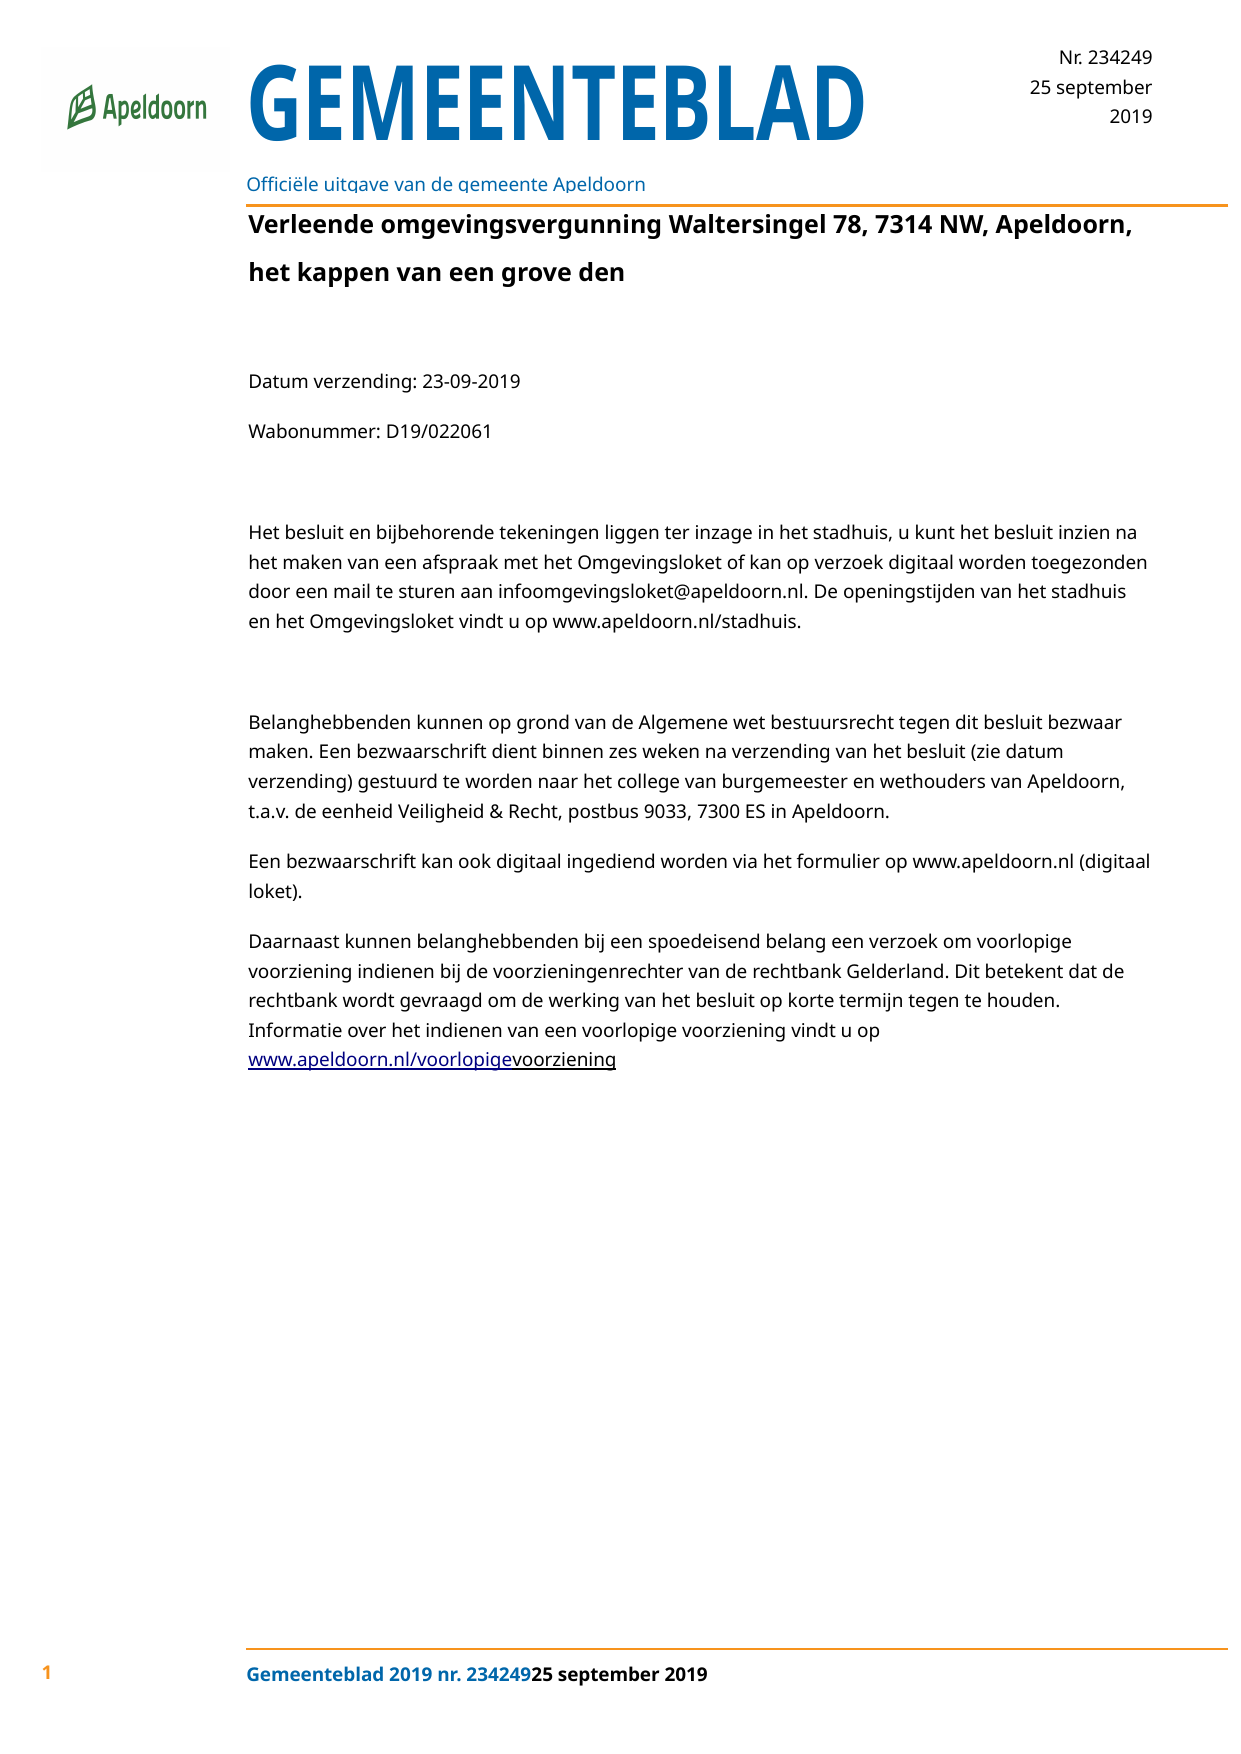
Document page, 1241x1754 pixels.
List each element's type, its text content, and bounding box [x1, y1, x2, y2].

text Verleende omgevingsvergunning Waltersingel 78, 7314 NW, Apeldoorn, het kappen van een grove den [248, 207, 1152, 288]
picture [41, 47, 231, 172]
text Het besluit en bijbehorende tekeningen liggen ter inzage in het stadhuis, u kunt het besluit inzien na het maken van een afspraak met het Omgevingsloket of kan op verzoek digitaal worden toegezonden door een mail te sturen aan infoomgevingsloket@apeldoorn.nl. De openingstijden van het stadhuis en het Omgevingsloket vindt u op www.apeldoorn.nl/stadhuis. [248, 519, 1152, 634]
text Belanghebbenden kunnen op grond van de Algemene wet bestuursrecht tegen dit besluit bezwaar maken. Een bezwaarschrift dient binnen zes weken na verzending van het besluit (zie datum verzending) gestuurd te worden naar het college van burgemeester en wethouders van Apeldoorn, t.a.v. de eenheid Veiligheid & Recht, postbus 9033, 7300 ES in Apeldoorn. [248, 709, 1152, 824]
text Een bezwaarschrift kan ook digitaal ingediend worden via het formulier op www.apeldoorn.nl (digitaal loket). [248, 848, 1152, 904]
text Daarnaast kunnen belanghebbenden bij een spoedeisend belang een verzoek om voorlopige voorziening indienen bij de voorzieningenrechter van de rechtbank Gelderland. Dit betekent dat de rechtbank wordt gevraagd om de werking van het besluit op korte termijn tegen te houden. Informatie over het indienen van een voorlopige voorziening vindt u op www.apeldoorn.nl/voorlopigevoorziening [248, 928, 1152, 1072]
text Datum verzending: 23-09-2019 [248, 368, 1152, 394]
text Wabonummer: D19/022061 [248, 419, 1152, 444]
